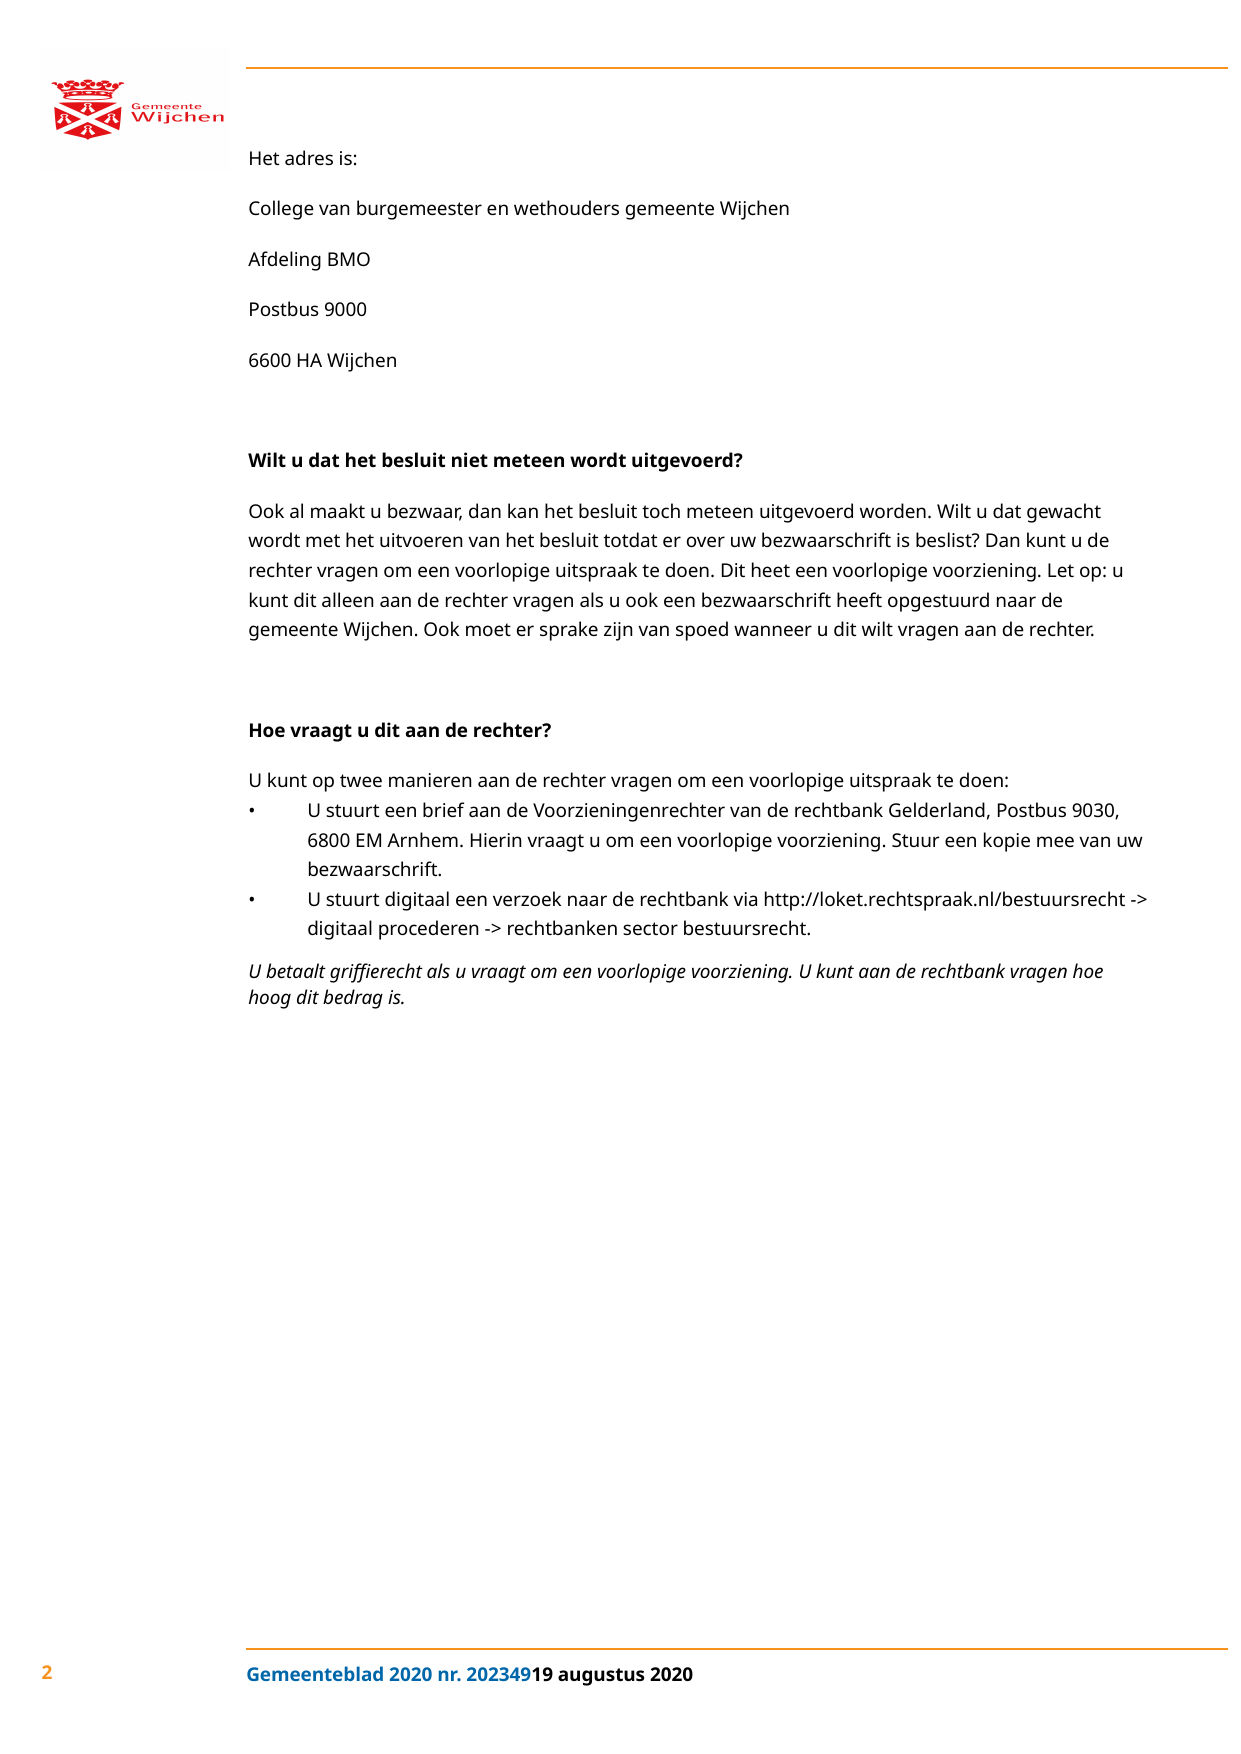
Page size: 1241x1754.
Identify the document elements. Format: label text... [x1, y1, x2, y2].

text U kunt op twee manieren aan de rechter vragen om een voorlopige uitspraak te doen: [248, 768, 1152, 793]
text U betaalt griffierecht als u vraagt om een voorlopige voorziening. U kunt aan de rechtbank vragen hoe hoog dit bedrag is. [248, 959, 1152, 1010]
picture [41, 47, 231, 172]
list U stuurt digitaal een verzoek naar de rechtbank via http://loket.rechtspraak.nl/bestuursrecht -> digitaal procederen -> rechtbanken sector bestuursrecht. [248, 886, 1152, 941]
text Hoe vraagt u dit aan de rechter? [248, 717, 1152, 743]
text College van burgemeester en wethouders gemeente Wijchen [248, 196, 1152, 221]
text Wilt u dat het besluit niet meteen wordt uitgevoerd? [248, 448, 1152, 473]
text Afdeling BMO [248, 246, 1152, 272]
text Postbus 9000 [248, 296, 1152, 322]
text 6600 HA Wijchen [248, 347, 1152, 373]
text Het adres is: [248, 145, 1152, 171]
text Ook al maakt u bezwaar, dan kan het besluit toch meteen uitgevoerd worden. Wilt u dat gewacht wordt met het uitvoeren van het besluit totdat er over uw bezwaarschrift is beslist? Dan kunt u de rechter vragen om een voorlopige uitspraak te doen. Dit heet een voorlopige voorziening. Let op: u kunt dit alleen aan de rechter vragen als u ook een bezwaarschrift heeft opgestuurd naar de gemeente Wijchen. Ook moet er sprake zijn van spoed wanneer u dit wilt vragen aan de rechter. [248, 498, 1152, 642]
list U stuurt een brief aan de Voorzieningenrechter van de rechtbank Gelderland, Postbus 9030, 6800 EM Arnhem. Hierin vraagt u om een voorlopige voorziening. Stuur een kopie mee van uw bezwaarschrift. [248, 797, 1152, 882]
